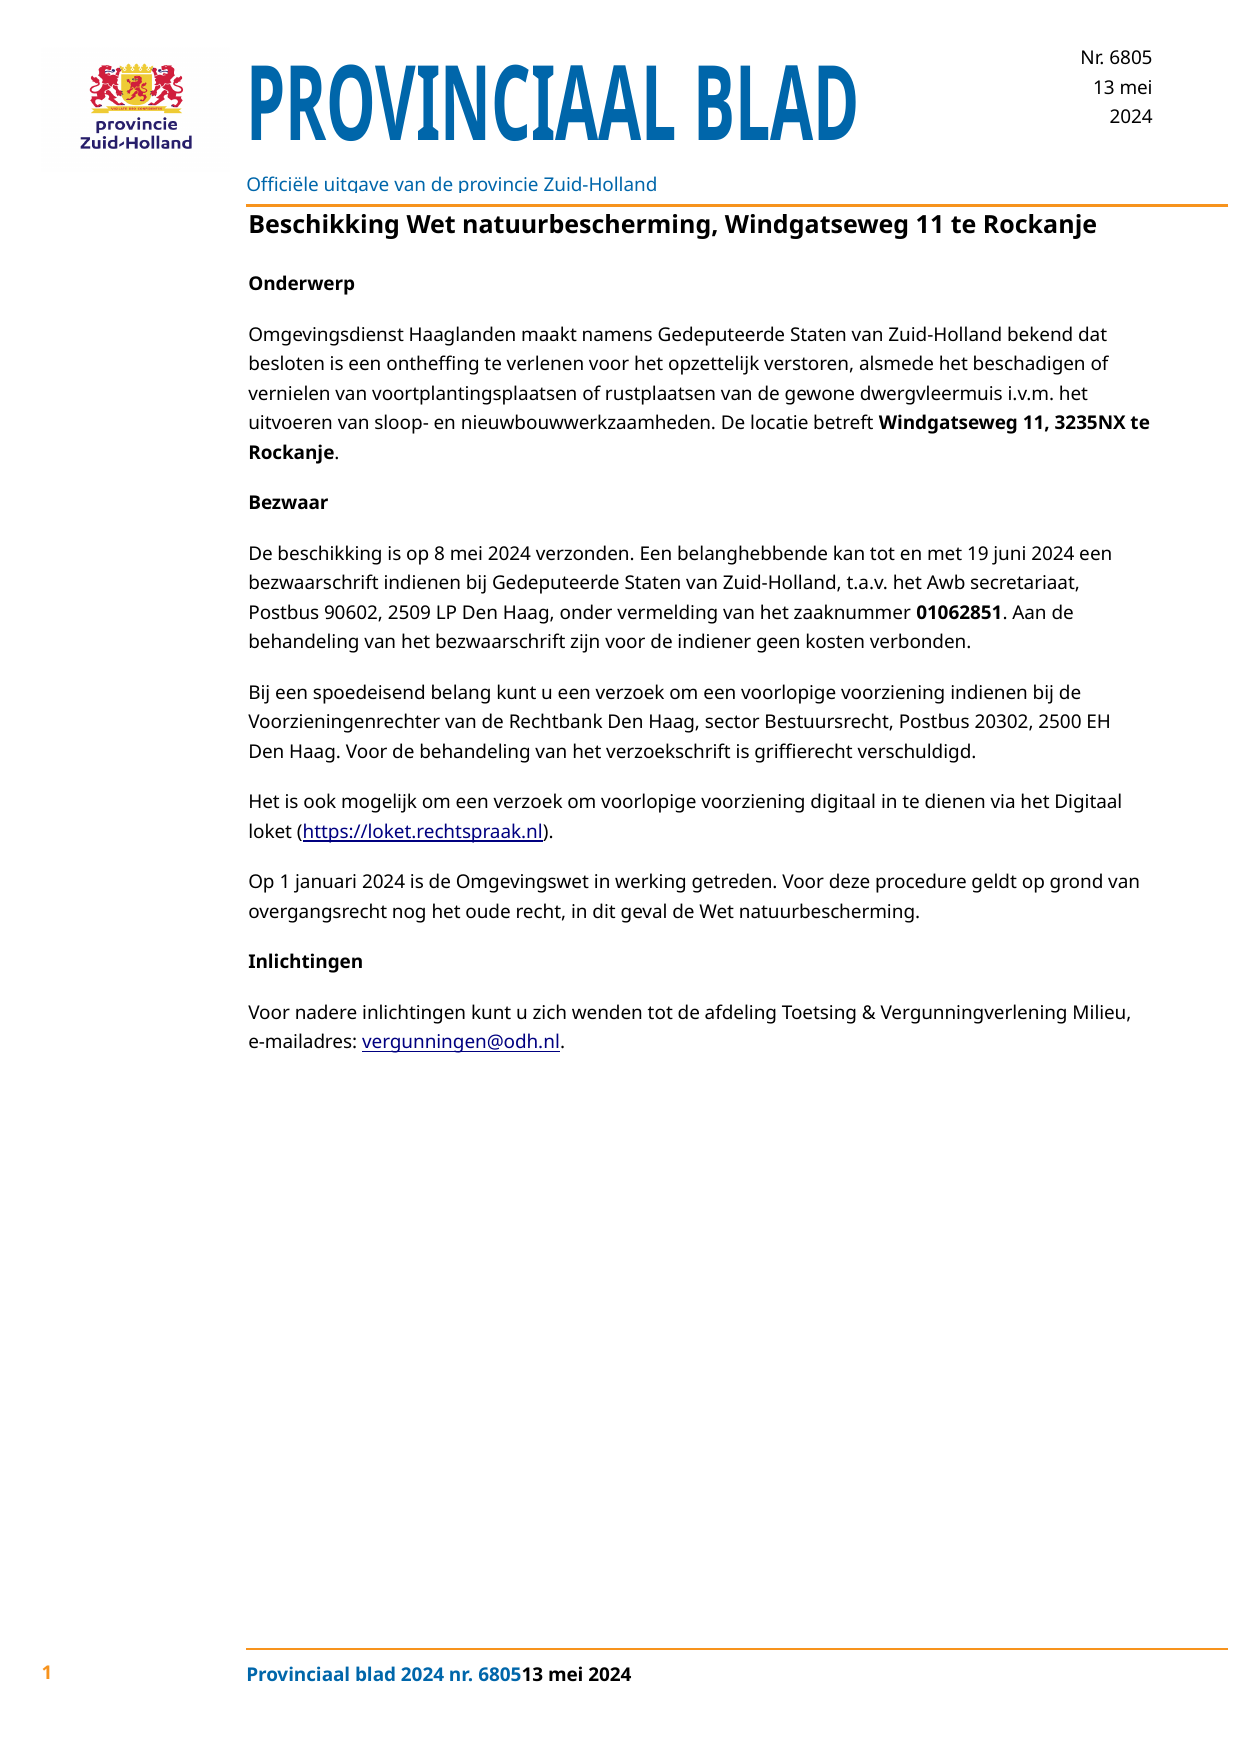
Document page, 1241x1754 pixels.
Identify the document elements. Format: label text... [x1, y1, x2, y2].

text Inlichtingen [248, 949, 1152, 974]
text De beschikking is op 8 mei 2024 verzonden. Een belanghebbende kan tot en met 19 juni 2024 een bezwaarschrift indienen bij Gedeputeerde Staten van Zuid-Holland, t.a.v. het Awb secretariaat, Postbus 90602, 2509 LP Den Haag, onder vermelding van het zaaknummer 01062851. Aan de behandeling van het bezwaarschrift zijn voor de indiener geen kosten verbonden. [248, 540, 1152, 654]
picture [41, 47, 231, 172]
text Beschikking Wet natuurbescherming, Windgatseweg 11 te Rockanje [248, 207, 1152, 241]
text Omgevingsdienst Haaglanden maakt namens Gedeputeerde Staten van Zuid-Holland bekend dat besloten is een ontheffing te verlenen voor het opzettelijk verstoren, alsmede het beschadigen of vernielen van voortplantingsplaatsen of rustplaatsen van de gewone dwergvleermuis i.v.m. het uitvoeren van sloop- en nieuwbouwwerkzaamheden. De locatie betreft Windgatseweg 11, 3235NX te Rockanje. [248, 321, 1152, 465]
text Voor nadere inlichtingen kunt u zich wenden tot de afdeling Toetsing & Vergunningverlening Milieu, e-mailadres: vergunningen@odh.nl. [248, 999, 1152, 1054]
text Het is ook mogelijk om een verzoek om voorlopige voorziening digitaal in te dienen via het Digitaal loket (https://loket.rechtspraak.nl). [248, 789, 1152, 844]
text Onderwerp [248, 270, 1152, 296]
text Bij een spoedeisend belang kunt u een verzoek om een voorlopige voorziening indienen bij de Voorzieningenrechter van de Rechtbank Den Haag, sector Bestuursrecht, Postbus 20302, 2500 EH Den Haag. Voor de behandeling van het verzoekschrift is griffierecht verschuldigd. [248, 679, 1152, 764]
text Bezwaar [248, 489, 1152, 515]
text Op 1 januari 2024 is de Omgevingswet in werking getreden. Voor deze procedure geldt op grond van overgangsrecht nog het oude recht, in dit geval de Wet natuurbescherming. [248, 869, 1152, 924]
